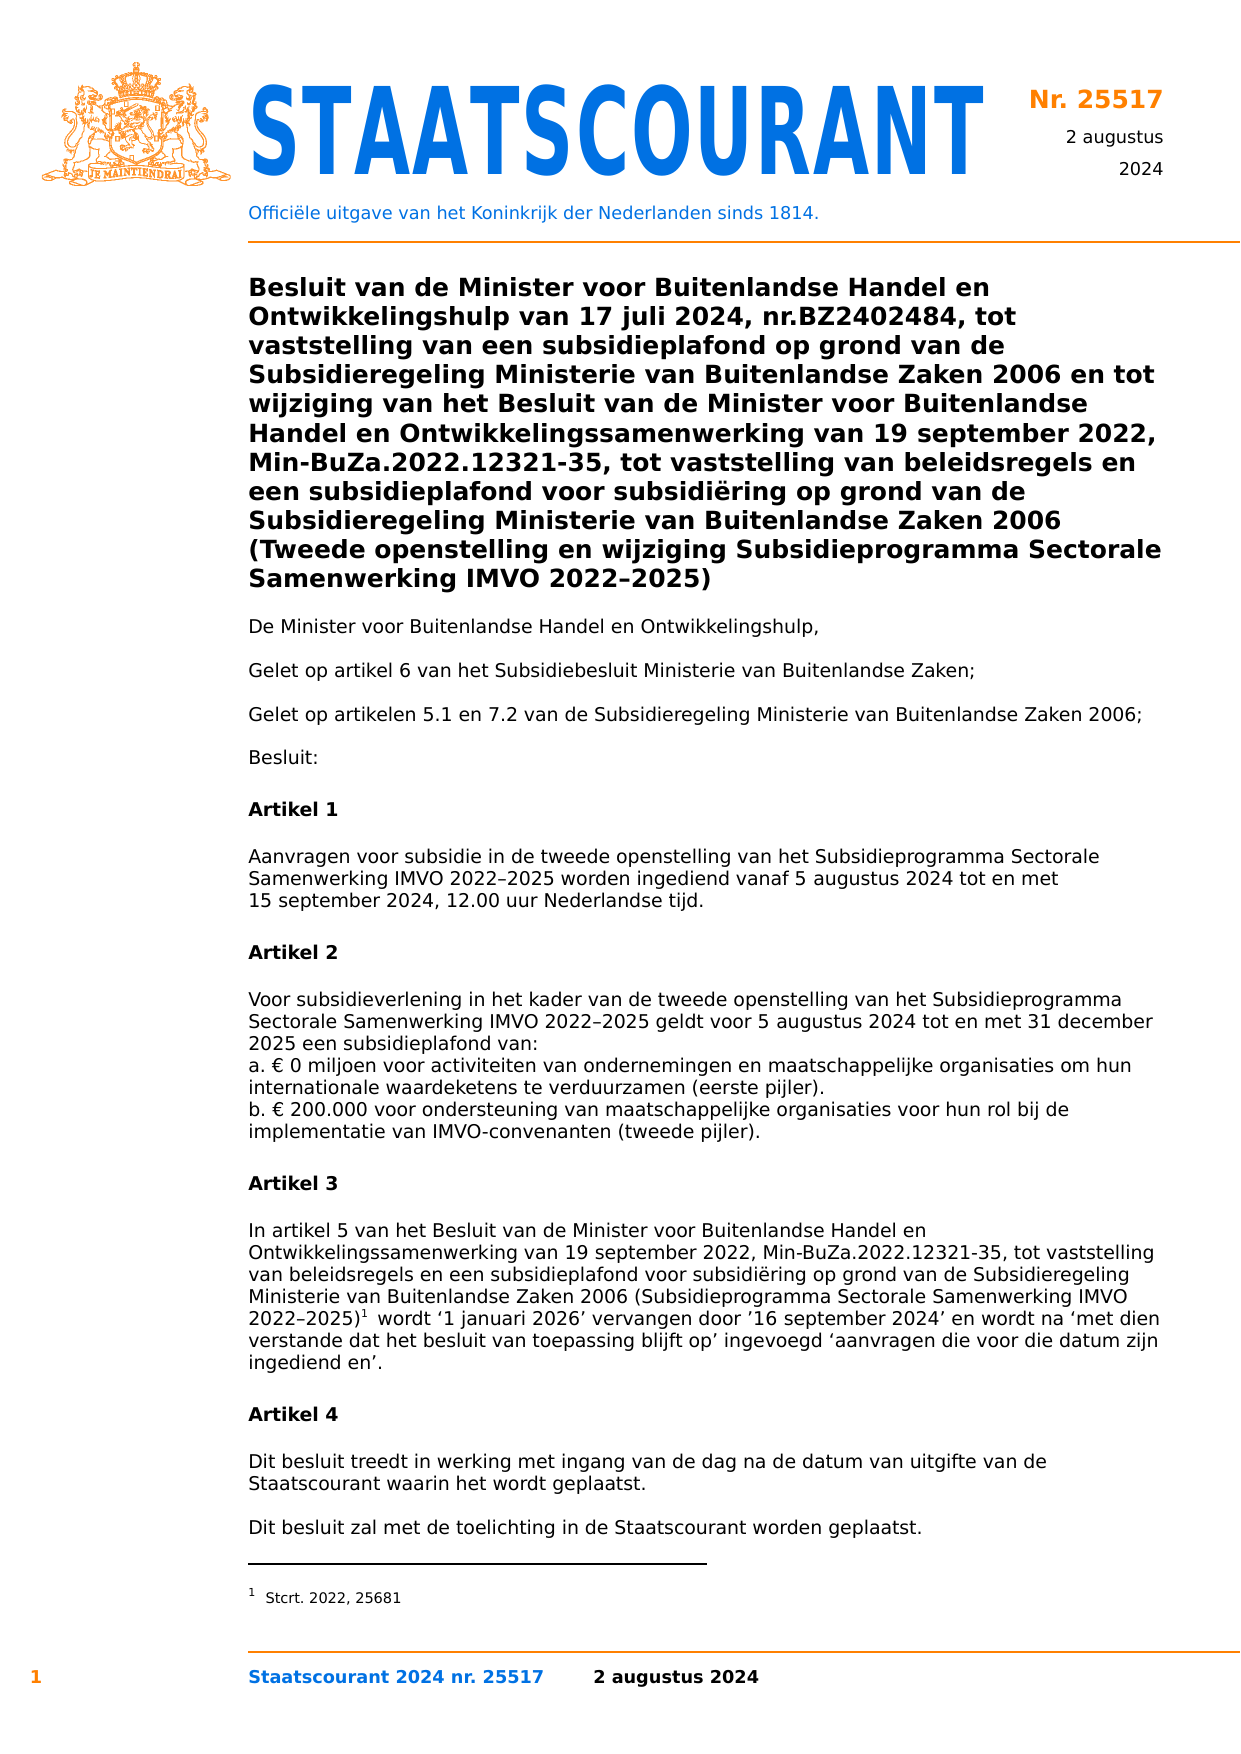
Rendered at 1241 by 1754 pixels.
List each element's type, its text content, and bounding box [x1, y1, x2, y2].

table_cell 2024 [998, 153, 1240, 203]
text Gelet op artikel 6 van het Subsidiebesluit Ministerie van Buitenlandse Zaken; [248, 659, 1163, 682]
text a. € 0 miljoen voor activiteiten van ondernemingen en maatschappelijke organisaties om hun internationale waardeketens te verduurzamen (eerste pijler). [248, 1055, 1163, 1099]
table_cell 2 augustus [998, 121, 1240, 153]
text Dit besluit zal met de toelichting in de Staatscourant worden geplaatst. [248, 1517, 1163, 1539]
table_header Nr. 25517 [998, 62, 1240, 121]
table_header [25, 62, 248, 241]
subtitle Besluit van de Minister voor Buitenlandse Handel en Ontwikkelingshulp van 17 juli 2024, nr.BZ2402484, tot vaststelling van een subsidieplafond op grond van de Subsidieregeling Ministerie van Buitenlandse Zaken 2006 en tot wijziging van het Besluit van de Minister voor Buitenlandse Handel en Ontwikkelingssamenwerking van 19 september 2022, Min-BuZa.2022.12321-35, tot vaststelling van beleidsregels en een subsidieplafond voor subsidiëring op grond van de Subsidieregeling Ministerie van Buitenlandse Zaken 2006 (Tweede openstelling en wijziging Subsidieprogramma Sectorale Samenwerking IMVO 2022–2025) [248, 273, 1163, 594]
table_header STAATSCOURANT [248, 62, 998, 203]
table_cell Officiële uitgave van het Koninkrijk der Nederlanden sinds 1814. [248, 203, 1240, 241]
text De Minister voor Buitenlandse Handel en Ontwikkelingshulp, [248, 616, 1163, 638]
subtitle Artikel 2 [248, 942, 1163, 964]
subtitle Artikel 1 [248, 799, 1163, 821]
text In artikel 5 van het Besluit van de Minister voor Buitenlandse Handel en Ontwikkelingssamenwerking van 19 september 2022, Min-BuZa.2022.12321-35, tot vaststelling van beleidsregels en een subsidieplafond voor subsidiëring op grond van de Subsidieregeling Ministerie van Buitenlandse Zaken 2006 (Subsidieprogramma Sectorale Samenwerking IMVO 2022–2025) wordt ‘1 januari 2026’ vervangen door ’16 september 2024’ en wordt na ‘met dien verstande dat het besluit van toepassing blijft op’ ingevoegd ‘aanvragen die voor die datum zijn ingediend en’. [248, 1220, 1163, 1374]
text Voor subsidieverlening in het kader van de tweede openstelling van het Subsidieprogramma Sectorale Samenwerking IMVO 2022–2025 geldt voor 5 augustus 2024 tot en met 31 december 2025 een subsidieplafond van: [248, 989, 1163, 1055]
text Dit besluit treedt in werking met ingang van de dag na de datum van uitgifte van de Staatscourant waarin het wordt geplaatst. [248, 1451, 1163, 1495]
text Gelet op artikelen 5.1 en 7.2 van de Subsidieregeling Ministerie van Buitenlandse Zaken 2006; [248, 703, 1163, 725]
text Stcrt. 2022, 25681 [248, 1586, 1163, 1608]
picture [41, 62, 231, 186]
text b. € 200.000 voor ondersteuning van maatschappelijke organisaties voor hun rol bij de implementatie van IMVO-convenanten (tweede pijler). [248, 1099, 1163, 1143]
text Besluit: [248, 747, 1163, 769]
subtitle Artikel 3 [248, 1173, 1163, 1195]
text Aanvragen voor subsidie in de tweede openstelling van het Subsidieprogramma Sectorale Samenwerking IMVO 2022–2025 worden ingediend vanaf 5 augustus 2024 tot en met 15 september 2024, 12.00 uur Nederlandse tijd. [248, 846, 1163, 912]
subtitle Artikel 4 [248, 1404, 1163, 1426]
